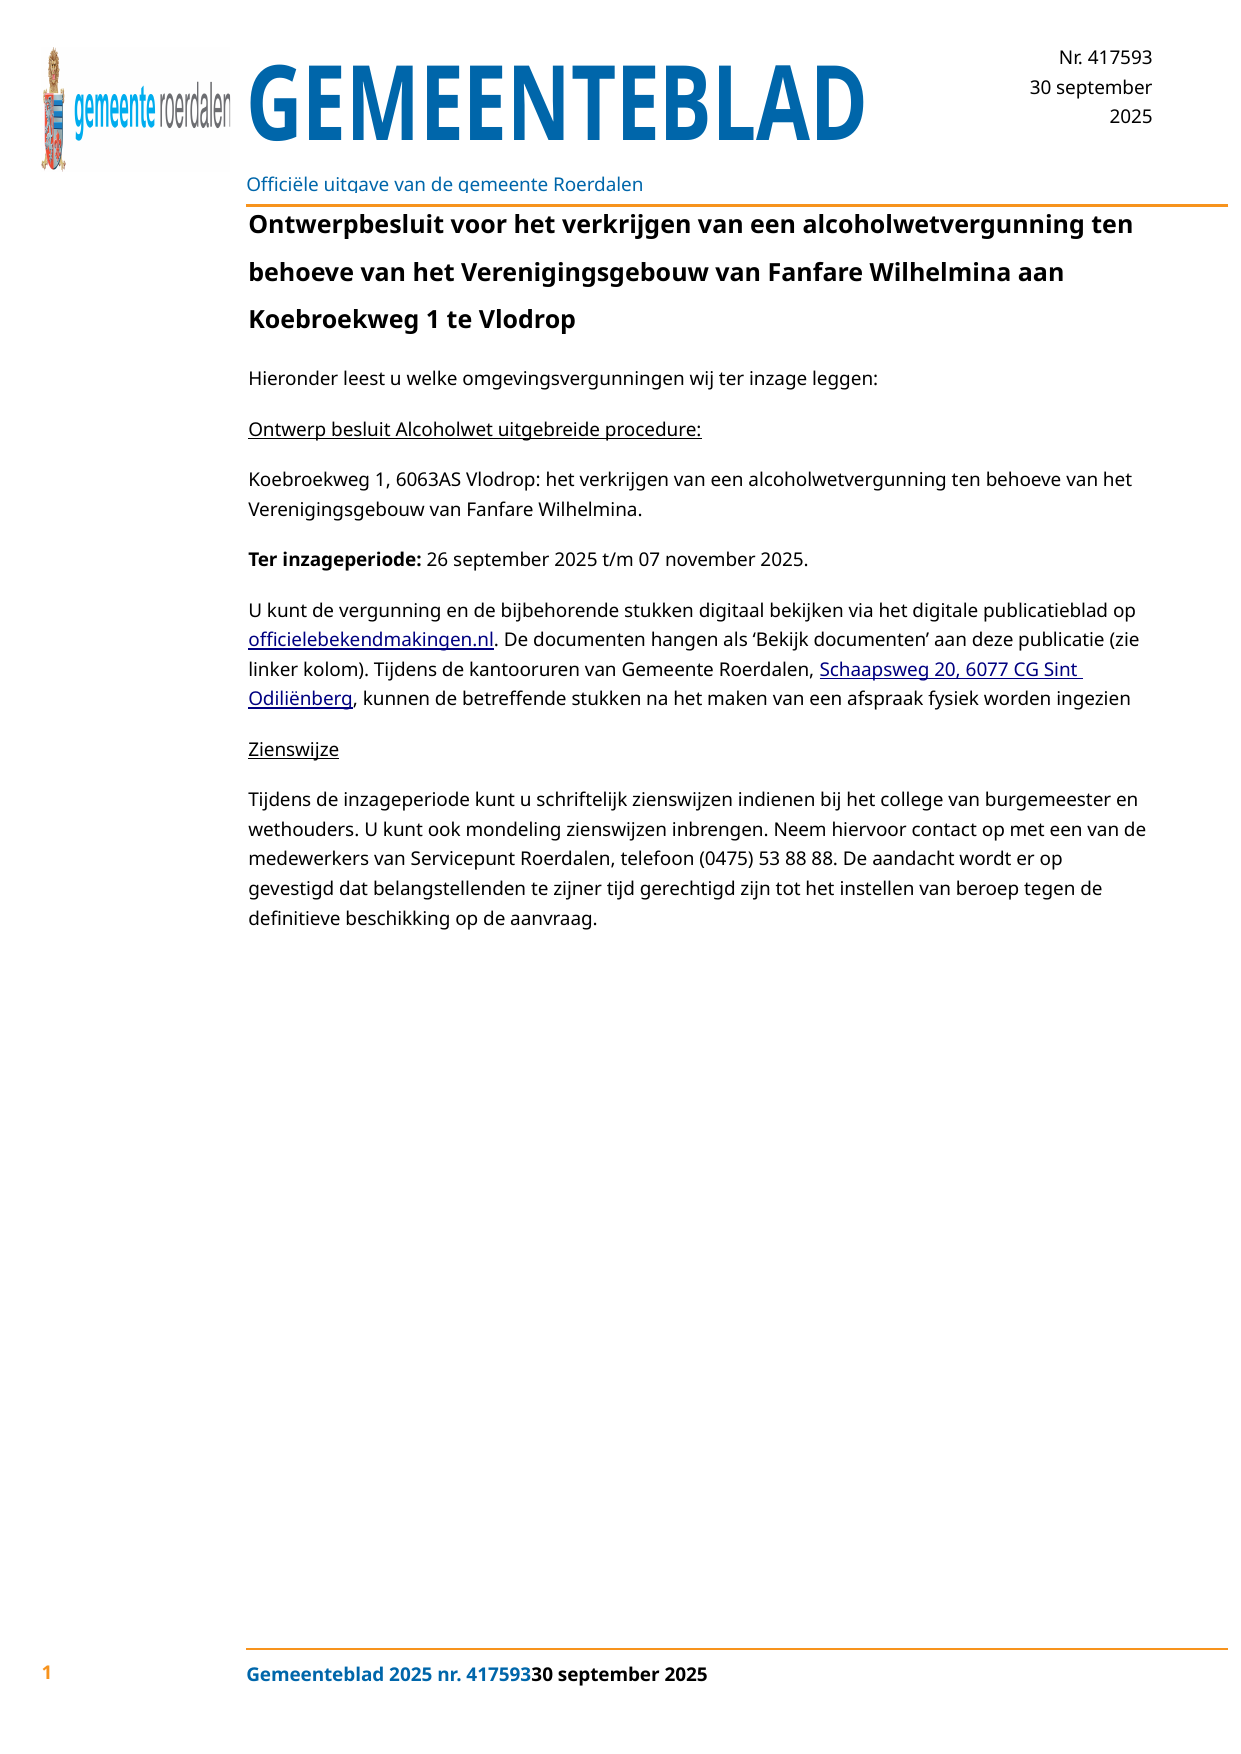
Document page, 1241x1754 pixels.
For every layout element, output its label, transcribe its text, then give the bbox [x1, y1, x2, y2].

text Ter inzageperiode: 26 september 2025 t/m 07 november 2025. [248, 546, 1152, 572]
text Zienswijze [248, 736, 1152, 762]
text Ontwerp besluit Alcoholwet uitgebreide procedure: [248, 416, 1152, 442]
text Koebroekweg 1, 6063AS Vlodrop: het verkrijgen van een alcoholwetvergunning ten behoeve van het Verenigingsgebouw van Fanfare Wilhelmina. [248, 466, 1152, 522]
text Ontwerpbesluit voor het verkrijgen van een alcoholwetvergunning ten behoeve van het Verenigingsgebouw van Fanfare Wilhelmina aan Koebroekweg 1 te Vlodrop [248, 207, 1152, 336]
text Hieronder leest u welke omgevingsvergunningen wij ter inzage leggen: [248, 366, 1152, 391]
picture [41, 47, 231, 172]
text U kunt de vergunning en de bijbehorende stukken digitaal bekijken via het digitale publicatieblad op officielebekendmakingen.nl. De documenten hangen als ‘Bekijk documenten’ aan deze publicatie (zie linker kolom). Tijdens de kantooruren van Gemeente Roerdalen, Schaapsweg 20, 6077 CG Sint Odiliënberg, kunnen de betreffende stukken na het maken van een afspraak fysiek worden ingezien [248, 597, 1152, 711]
text Tijdens de inzageperiode kunt u schriftelijk zienswijzen indienen bij het college van burgemeester en wethouders. U kunt ook mondeling zienswijzen inbrengen. Neem hiervoor contact op met een van de medewerkers van Servicepunt Roerdalen, telefoon (0475) 53 88 88. De aandacht wordt er op gevestigd dat belangstellenden te zijner tijd gerechtigd zijn tot het instellen van beroep tegen de definitieve beschikking op de aanvraag. [248, 786, 1152, 930]
